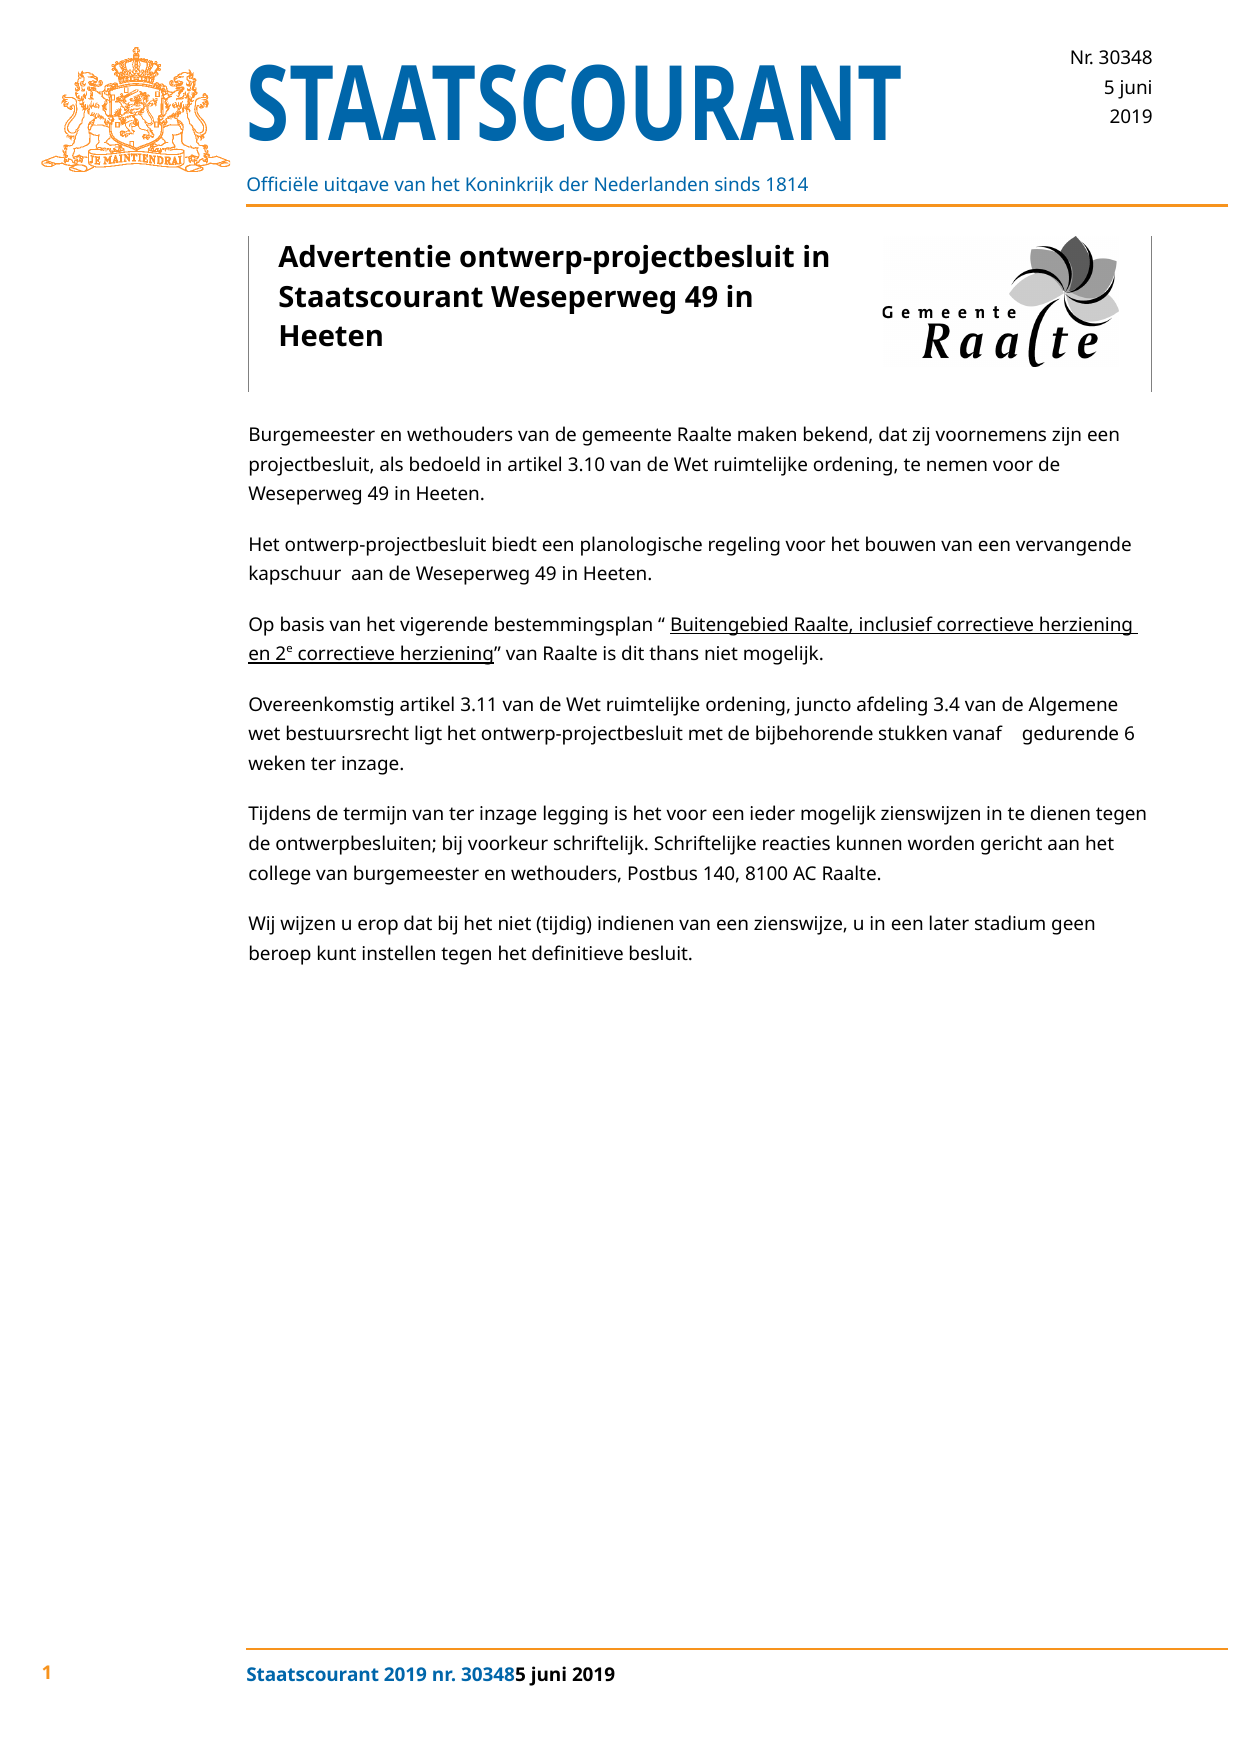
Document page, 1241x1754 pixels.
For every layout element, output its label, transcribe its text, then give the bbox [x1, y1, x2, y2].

table_header [850, 236, 1151, 392]
text Op basis van het vigerende bestemmingsplan “ Buitengebied Raalte, inclusief correctieve herziening en 2e correctieve herziening” van Raalte is dit thans niet mogelijk. [248, 611, 1152, 666]
text Burgemeester en wethouders van de gemeente Raalte maken bekend, dat zij voornemens zijn een projectbesluit, als bedoeld in artikel 3.10 van de Wet ruimtelijke ordening, te nemen voor de Weseperweg 49 in Heeten. [248, 421, 1152, 506]
text Wij wijzen u erop dat bij het niet (tijdig) indienen van een zienswijze, u in een later stadium geen beroep kunt instellen tegen het definitieve besluit. [248, 910, 1152, 965]
text Tijdens de termijn van ter inzage legging is het voor een ieder mogelijk zienswijzen in te dienen tegen de ontwerpbesluiten; bij voorkeur schriftelijk. Schriftelijke reacties kunnen worden gericht aan het college van burgemeester en wethouders, Postbus 140, 8100 AC Raalte. [248, 801, 1152, 885]
table_header Advertentie ontwerp-projectbesluit in Staatscourant Weseperweg 49 in Heeten [249, 236, 850, 392]
picture [41, 47, 231, 172]
text Het ontwerp-projectbesluit biedt een planologische regeling voor het bouwen van een vervangende kapschuur aan de Weseperweg 49 in Heeten. [248, 531, 1152, 586]
picture [882, 236, 1119, 367]
text Overeenkomstig artikel 3.11 van de Wet ruimtelijke ordening, juncto afdeling 3.4 van de Algemene wet bestuursrecht ligt het ontwerp-projectbesluit met de bijbehorende stukken vanaf gedurende 6 weken ter inzage. [248, 691, 1152, 776]
